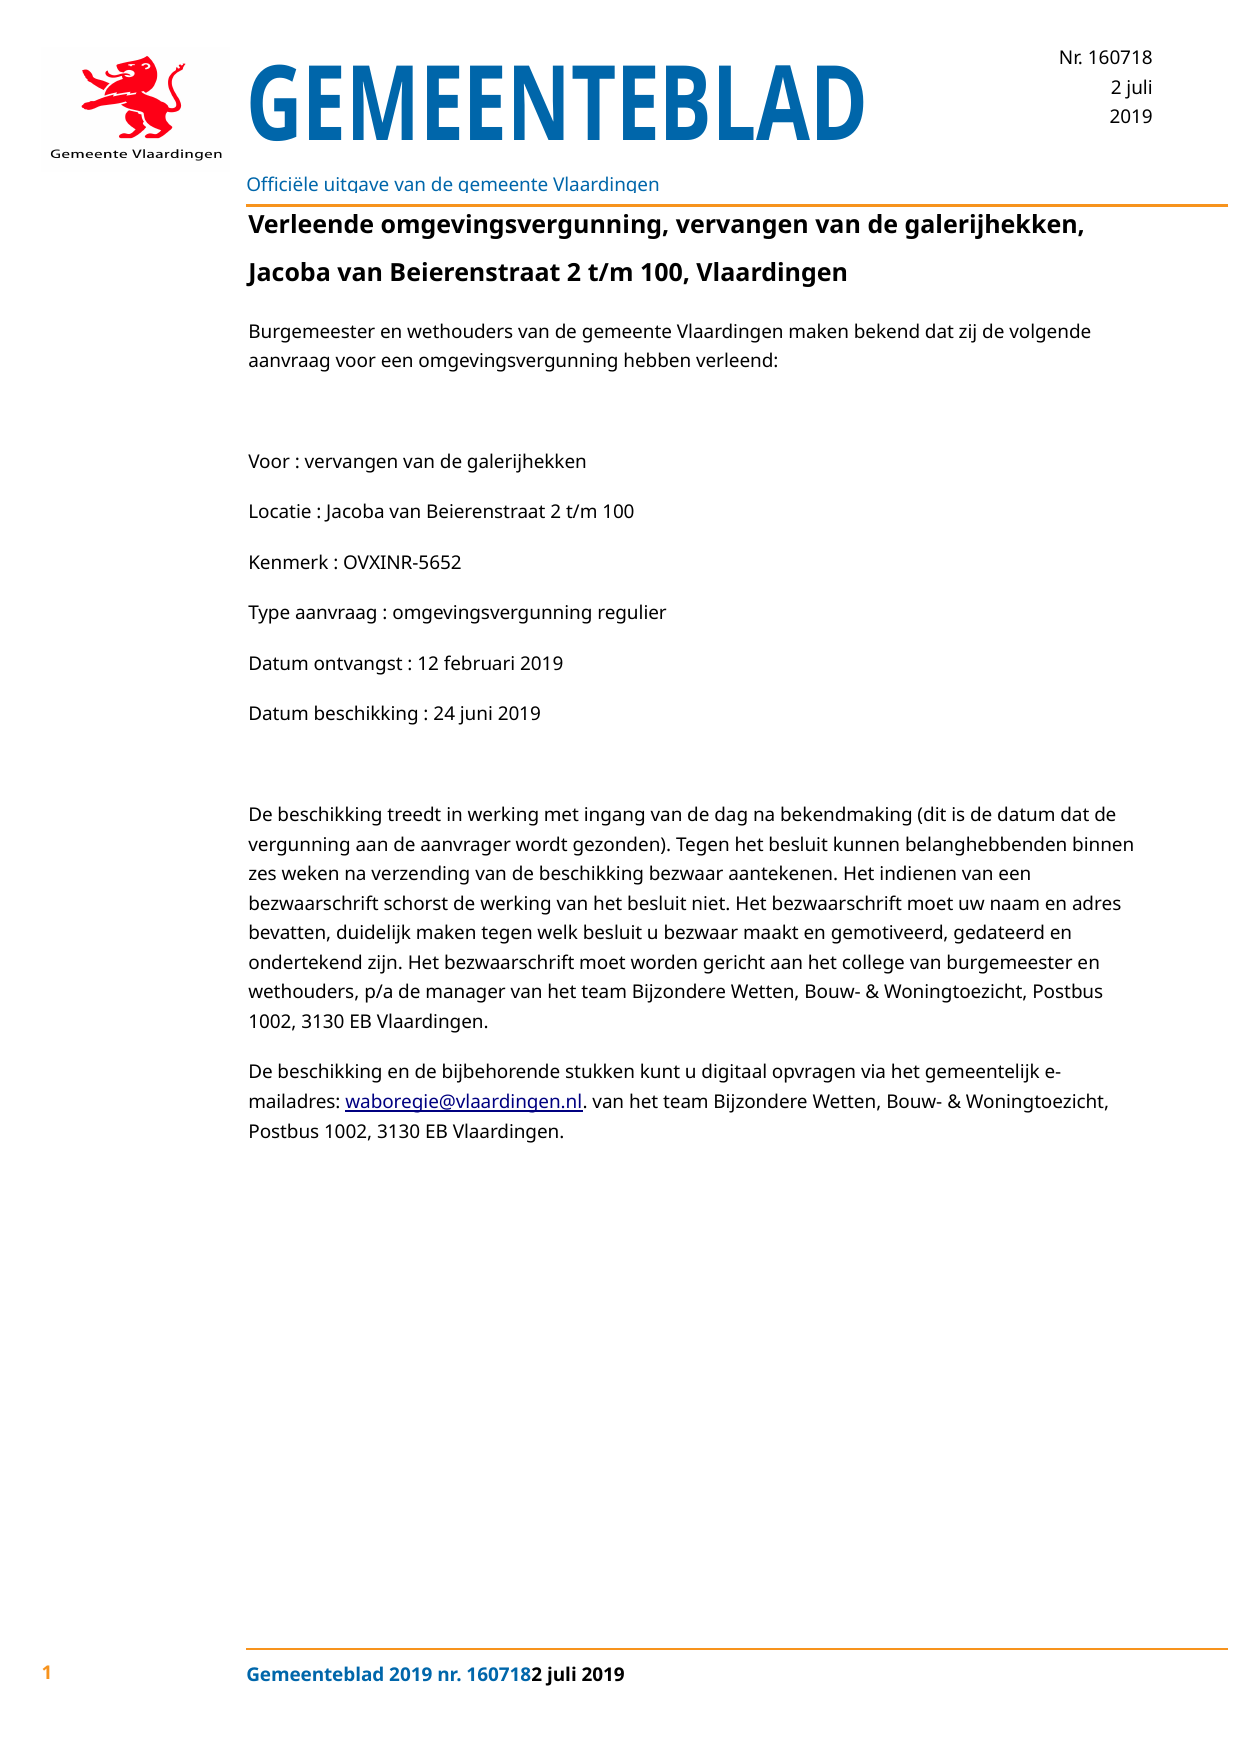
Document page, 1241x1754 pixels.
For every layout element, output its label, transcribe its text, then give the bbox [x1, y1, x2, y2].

text De beschikking en de bijbehorende stukken kunt u digitaal opvragen via het gemeentelijk e-mailadres: waboregie@vlaardingen.nl. van het team Bijzondere Wetten, Bouw- & Woningtoezicht, Postbus 1002, 3130 EB Vlaardingen. [248, 1059, 1152, 1144]
text Verleende omgevingsvergunning, vervangen van de galerijhekken, Jacoba van Beierenstraat 2 t/m 100, Vlaardingen [248, 207, 1152, 288]
text Type aanvraag : omgevingsvergunning regulier [248, 599, 1152, 625]
text Voor : vervangen van de galerijhekken [248, 448, 1152, 474]
text De beschikking treedt in werking met ingang van de dag na bekendmaking (dit is de datum dat de vergunning aan de aanvrager wordt gezonden). Tegen het besluit kunnen belanghebbenden binnen zes weken na verzending van de beschikking bezwaar aantekenen. Het indienen van een bezwaarschrift schorst de werking van het besluit niet. Het bezwaarschrift moet uw naam en adres bevatten, duidelijk maken tegen welk besluit u bezwaar maakt en gemotiveerd, gedateerd en ondertekend zijn. Het bezwaarschrift moet worden gericht aan het college van burgemeester en wethouders, p/a de manager van het team Bijzondere Wetten, Bouw- & Woningtoezicht, Postbus 1002, 3130 EB Vlaardingen. [248, 801, 1152, 1034]
text Datum ontvangst : 12 februari 2019 [248, 650, 1152, 676]
text Kenmerk : OVXINR-5652 [248, 549, 1152, 575]
text Locatie : Jacoba van Beierenstraat 2 t/m 100 [248, 499, 1152, 524]
text Burgemeester en wethouders van de gemeente Vlaardingen maken bekend dat zij de volgende aanvraag voor een omgevingsvergunning hebben verleend: [248, 318, 1152, 373]
picture [41, 47, 231, 172]
text Datum beschikking : 24 juni 2019 [248, 700, 1152, 726]
